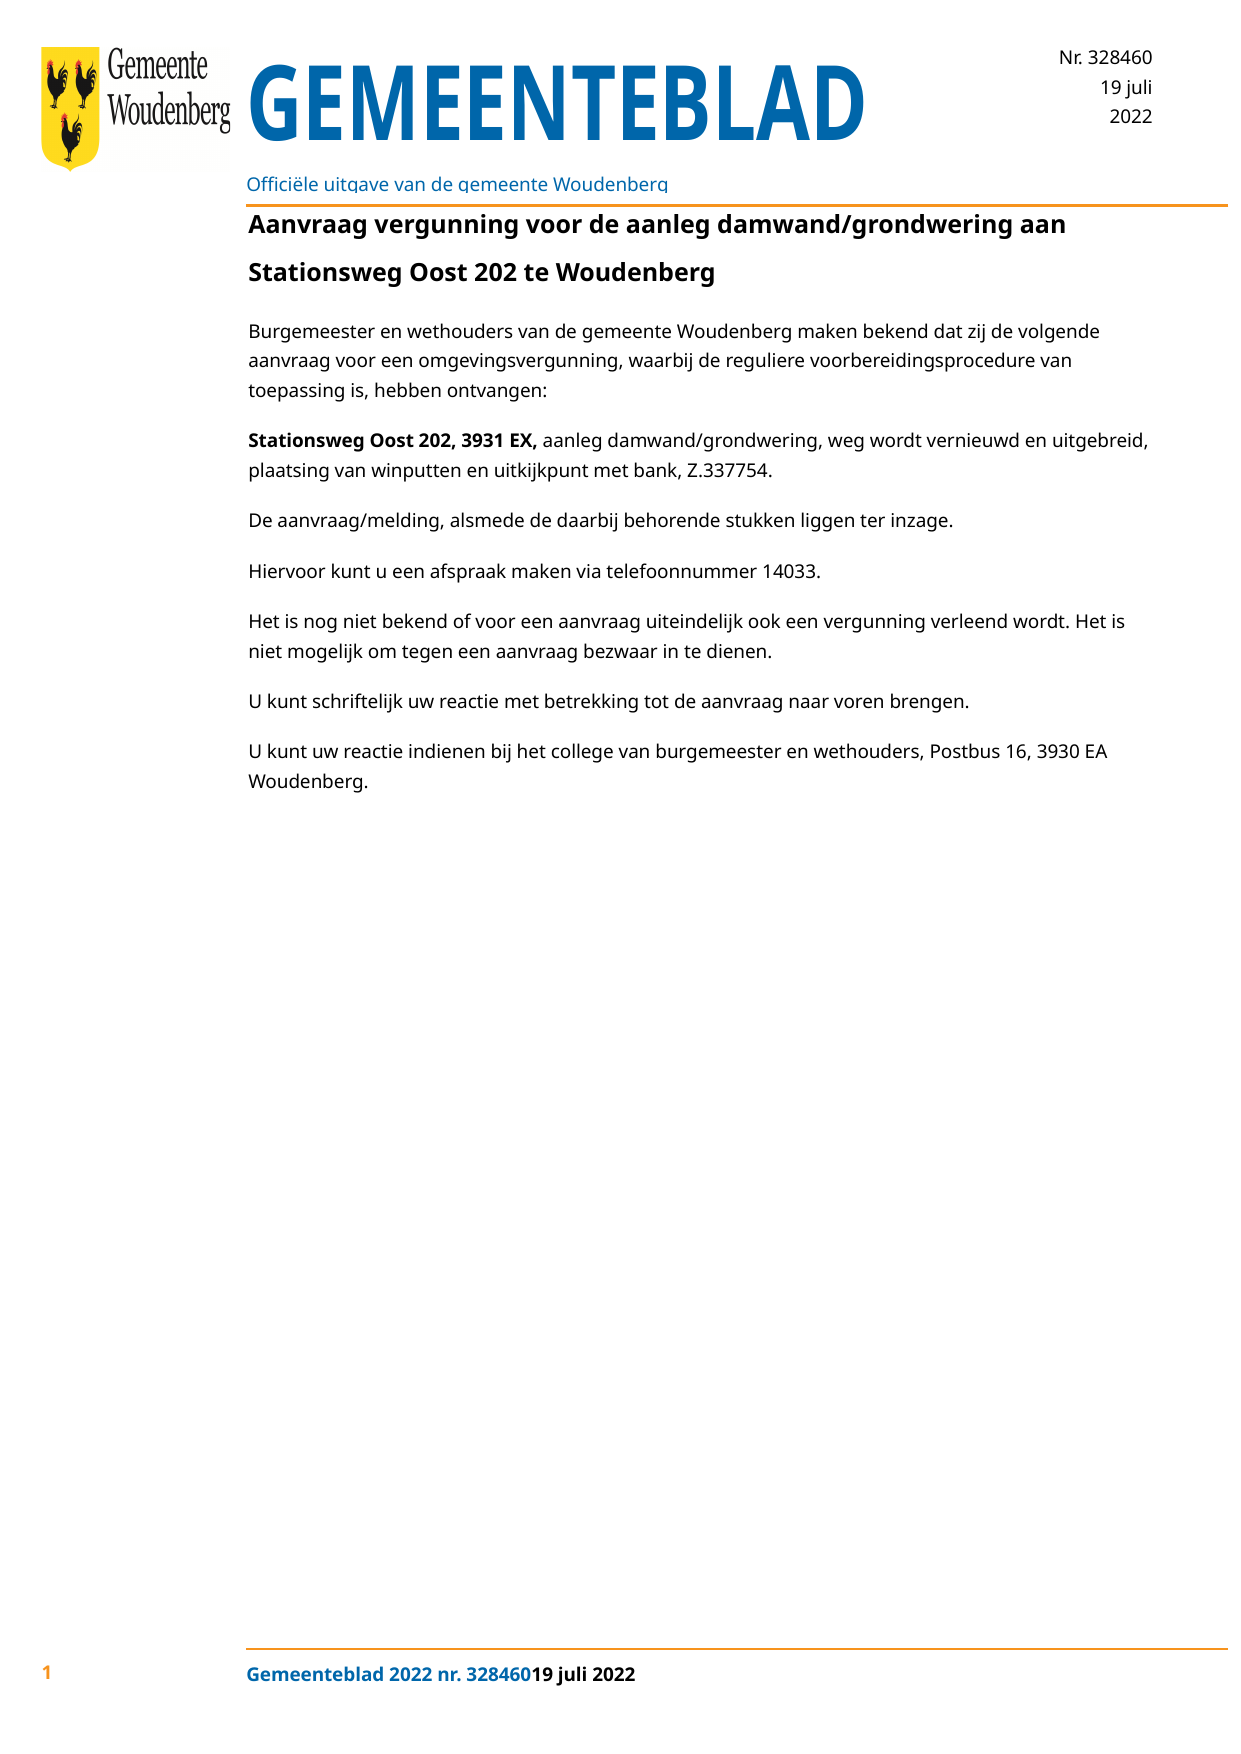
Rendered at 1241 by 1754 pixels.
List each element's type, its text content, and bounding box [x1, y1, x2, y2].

picture [41, 47, 231, 172]
text Het is nog niet bekend of voor een aanvraag uiteindelijk ook een vergunning verleend wordt. Het is niet mogelijk om tegen een aanvraag bezwaar in te dienen. [248, 608, 1152, 664]
text De aanvraag/melding, alsmede de daarbij behorende stukken liggen ter inzage. [248, 507, 1152, 533]
text U kunt uw reactie indienen bij het college van burgemeester en wethouders, Postbus 16, 3930 EA Woudenberg. [248, 739, 1152, 794]
text Hiervoor kunt u een afspraak maken via telefoonnummer 14033. [248, 558, 1152, 584]
text Burgemeester en wethouders van de gemeente Woudenberg maken bekend dat zij de volgende aanvraag voor een omgevingsvergunning, waarbij de reguliere voorbereidingsprocedure van toepassing is, hebben ontvangen: [248, 318, 1152, 403]
text Stationsweg Oost 202, 3931 EX, aanleg damwand/grondwering, weg wordt vernieuwd en uitgebreid, plaatsing van winputten en uitkijkpunt met bank, Z.337754. [248, 427, 1152, 483]
text U kunt schriftelijk uw reactie met betrekking tot de aanvraag naar voren brengen. [248, 688, 1152, 714]
text Aanvraag vergunning voor de aanleg damwand/grondwering aan Stationsweg Oost 202 te Woudenberg [248, 207, 1152, 288]
